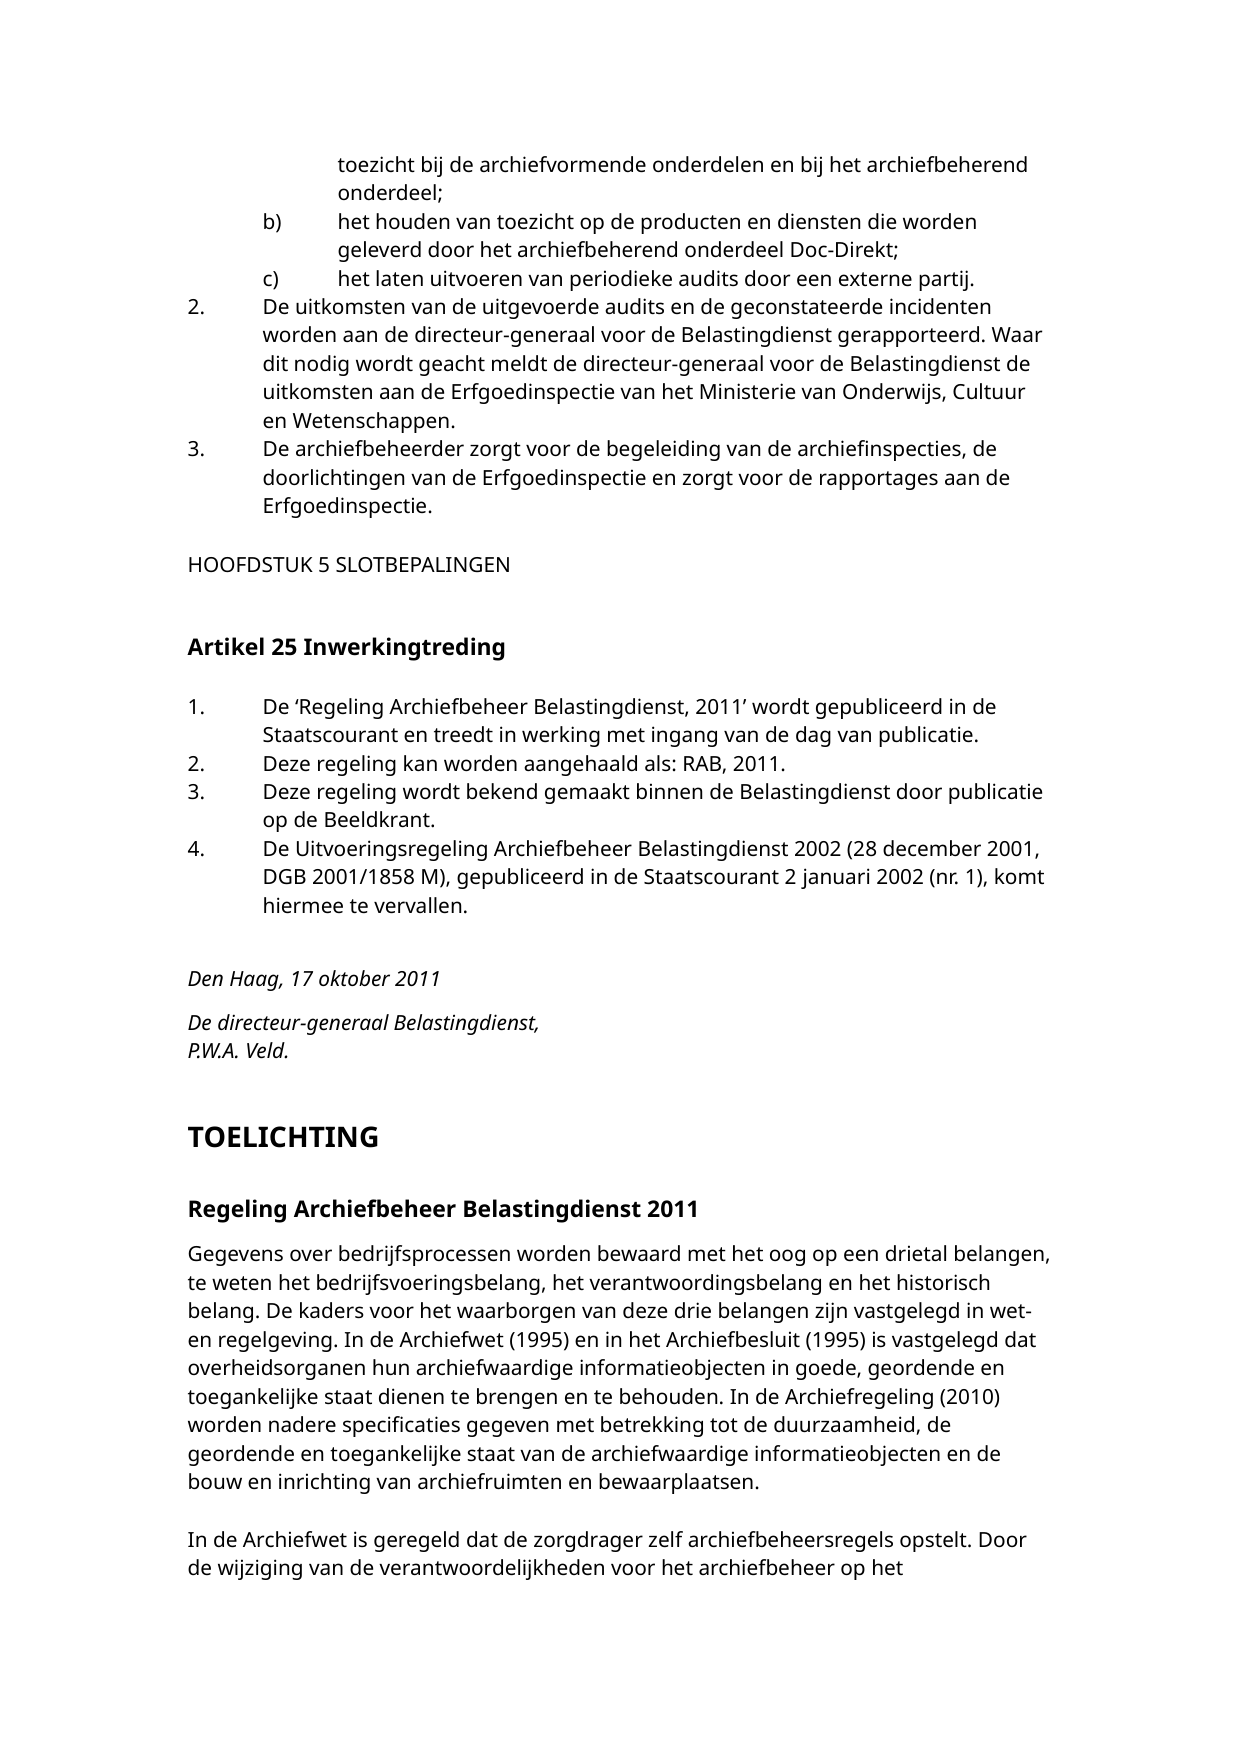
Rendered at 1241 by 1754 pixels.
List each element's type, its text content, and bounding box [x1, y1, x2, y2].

list het laten uitvoeren van periodieke audits door een externe partij. [262, 264, 1053, 292]
subtitle Regeling Archiefbeheer Belastingdienst 2011 [187, 1193, 1053, 1224]
text De directeur-generaal Belastingdienst, [187, 1008, 1053, 1036]
list toezicht bij de archiefvormende onderdelen en bij het archiefbeherend onderdeel; [262, 150, 1053, 207]
list De Uitvoeringsregeling Archiefbeheer Belastingdienst 2002 (28 december 2001, DGB 2001/1858 M), gepubliceerd in de Staatscourant 2 januari 2002 (nr. 1), komt hiermee te vervallen. [187, 834, 1053, 919]
subtitle Artikel 25 Inwerkingtreding [187, 631, 1053, 662]
list De uitkomsten van de uitgevoerde audits en de geconstateerde incidenten worden aan de directeur-generaal voor de Belastingdienst gerapporteerd. Waar dit nodig wordt geacht meldt de directeur-generaal voor de Belastingdienst de uitkomsten aan de Erfgoedinspectie van het Ministerie van Onderwijs, Cultuur en Wetenschappen. [187, 292, 1053, 434]
subtitle HOOFDSTUK 5 SLOTBEPALINGEN [187, 550, 1053, 578]
text P.W.A. Veld. [187, 1036, 1053, 1065]
text Den Haag, 17 oktober 2011 [187, 964, 1053, 993]
list het houden van toezicht op de producten en diensten die worden geleverd door het archiefbeherend onderdeel Doc-Direkt; [262, 207, 1053, 264]
list De ‘Regeling Archiefbeheer Belastingdienst, 2011’ wordt gepubliceerd in de Staatscourant en treedt in werking met ingang van de dag van publicatie. [187, 692, 1053, 749]
subtitle TOELICHTING [187, 1117, 1053, 1156]
list De archiefbeheerder zorgt voor de begeleiding van de archiefinspecties, de doorlichtingen van de Erfgoedinspectie en zorgt voor de rapportages aan de Erfgoedinspectie. [187, 434, 1053, 520]
text In de Archiefwet is geregeld dat de zorgdrager zelf archiefbeheersregels opstelt. Door de wijziging van de verantwoordelijkheden voor het archiefbeheer op het [187, 1525, 1053, 1582]
list Deze regeling kan worden aangehaald als: RAB, 2011. [187, 749, 1053, 777]
text Gegevens over bedrijfsprocessen worden bewaard met het oog op een drietal belangen, te weten het bedrijfsvoeringsbelang, het verantwoordingsbelang en het historisch belang. De kaders voor het waarborgen van deze drie belangen zijn vastgelegd in wet- en regelgeving. In de Archiefwet (1995) en in het Archiefbesluit (1995) is vastgelegd dat overheidsorganen hun archiefwaardige informatieobjecten in goede, geordende en toegankelijke staat dienen te brengen en te behouden. In de Archiefregeling (2010) worden nadere specificaties gegeven met betrekking tot de duurzaamheid, de geordende en toegankelijke staat van de archiefwaardige informatieobjecten en de bouw en inrichting van archiefruimten en bewaarplaatsen. [187, 1239, 1053, 1496]
list Deze regeling wordt bekend gemaakt binnen de Belastingdienst door publicatie op de Beeldkrant. [187, 777, 1053, 834]
